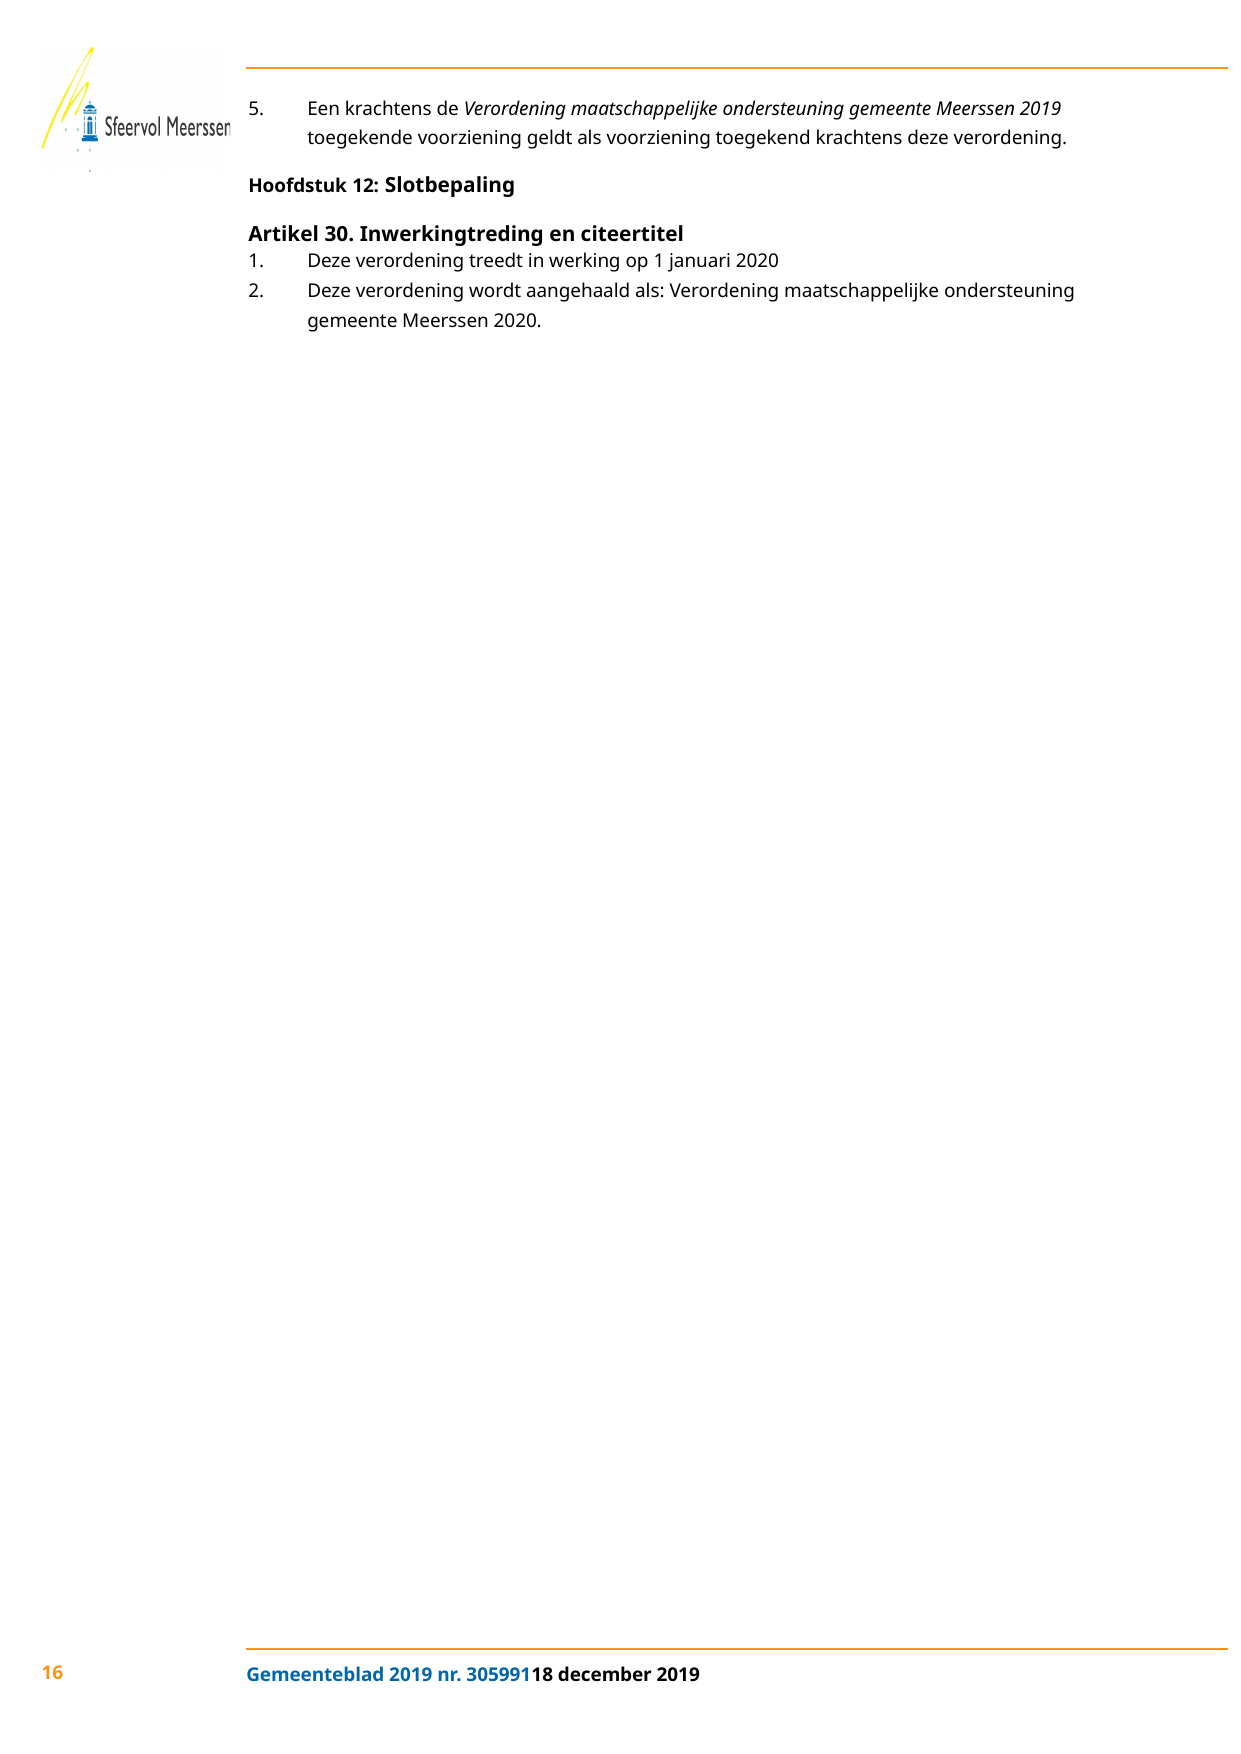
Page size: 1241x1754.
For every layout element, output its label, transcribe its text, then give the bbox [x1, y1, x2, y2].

list Deze verordening wordt aangehaald als: Verordening maatschappelijke ondersteuning gemeente Meerssen 2020. [248, 277, 1152, 333]
picture [41, 47, 231, 172]
list Een krachtens de Verordening maatschappelijke ondersteuning gemeente Meerssen 2019 toegekende voorziening geldt als voorziening toegekend krachtens deze verordening. [248, 95, 1152, 150]
text Artikel 30. Inwerkingtreding en citeertitel [248, 219, 1152, 248]
text Hoofdstuk 12: Slotbepaling [248, 170, 1152, 198]
list Deze verordening treedt in werking op 1 januari 2020 [248, 248, 1152, 273]
